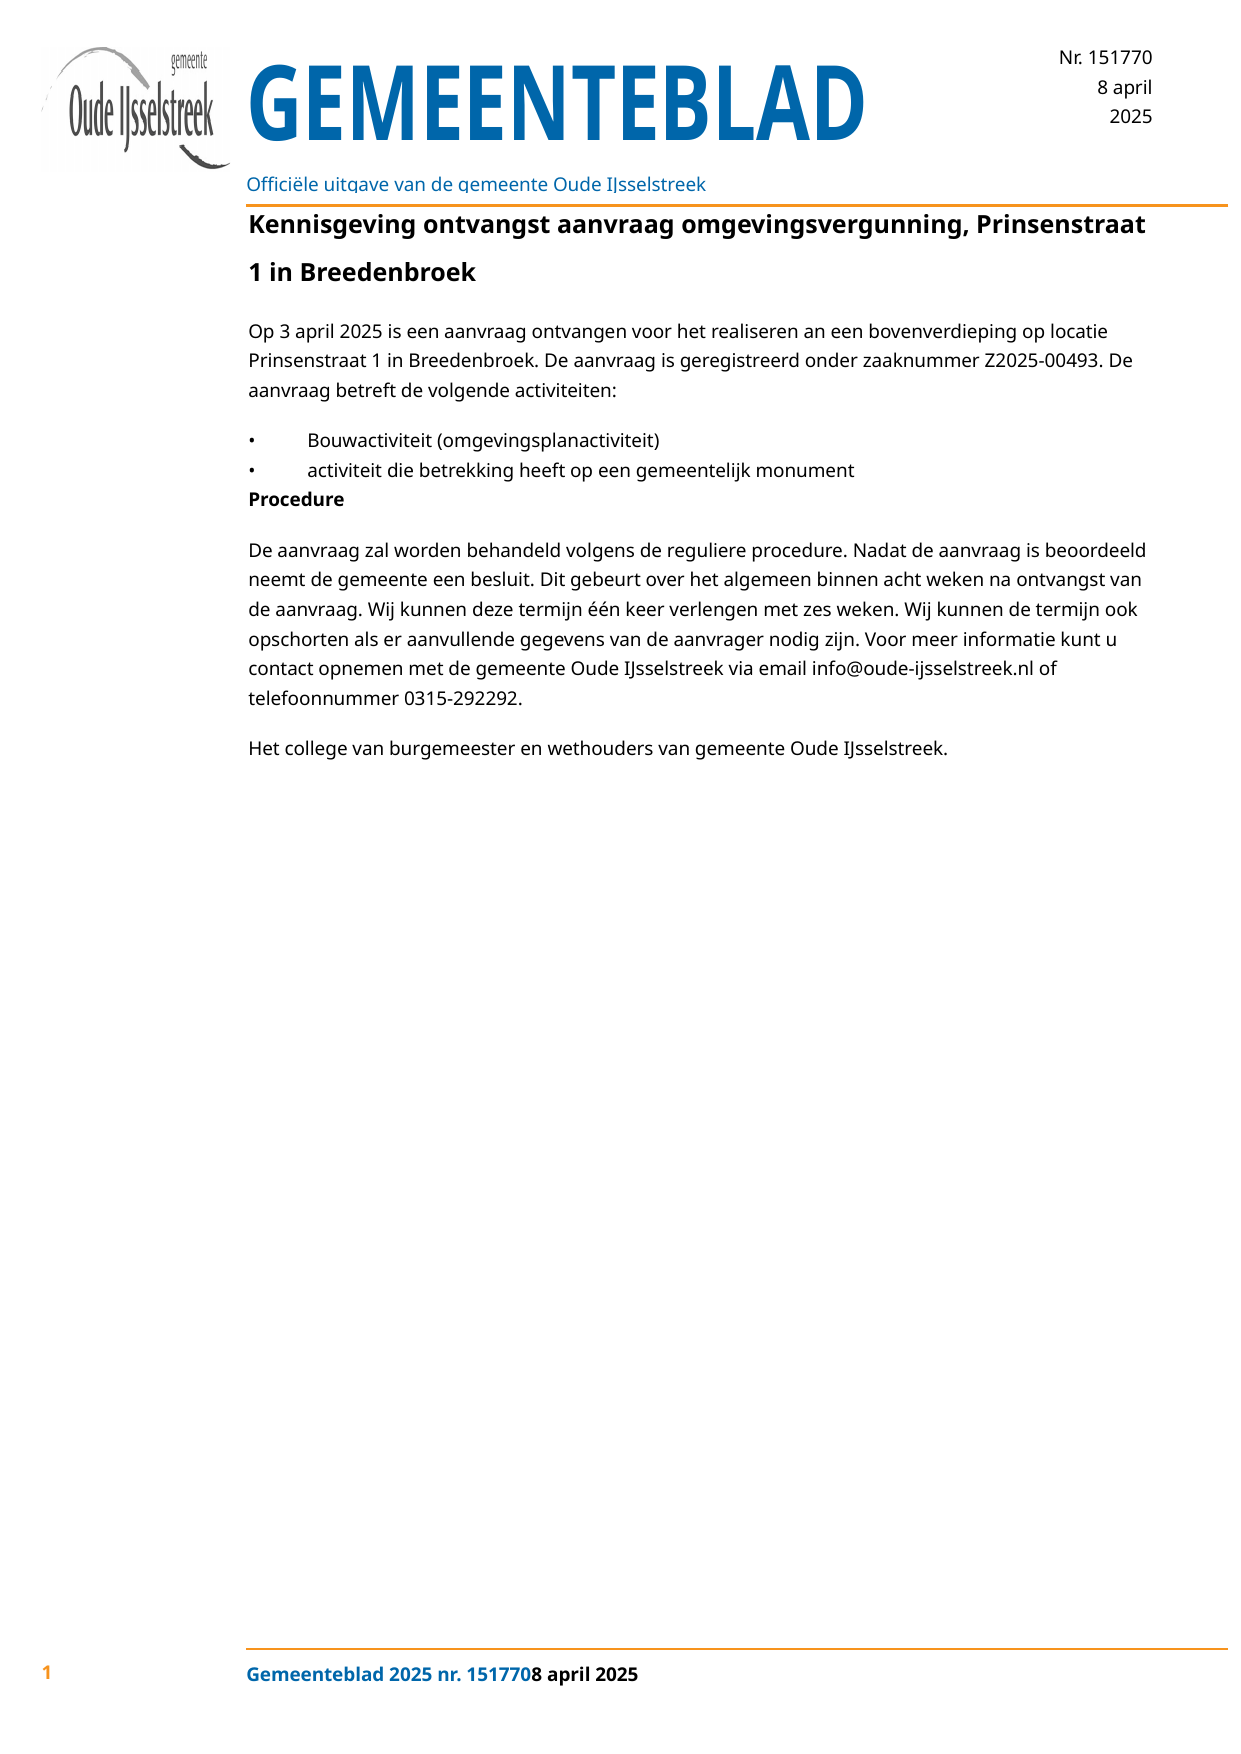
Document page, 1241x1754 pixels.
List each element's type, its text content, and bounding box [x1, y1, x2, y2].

text Het college van burgemeester en wethouders van gemeente Oude IJsselstreek. [248, 735, 1152, 761]
picture [41, 47, 231, 172]
text Op 3 april 2025 is een aanvraag ontvangen voor het realiseren an een bovenverdieping op locatie Prinsenstraat 1 in Breedenbroek. De aanvraag is geregistreerd onder zaaknummer Z2025-00493. De aanvraag betreft de volgende activiteiten: [248, 318, 1152, 403]
list activiteit die betrekking heeft op een gemeentelijk monument [248, 457, 1152, 483]
text De aanvraag zal worden behandeld volgens de reguliere procedure. Nadat de aanvraag is beoordeeld neemt de gemeente een besluit. Dit gebeurt over het algemeen binnen acht weken na ontvangst van de aanvraag. Wij kunnen deze termijn één keer verlengen met zes weken. Wij kunnen de termijn ook opschorten als er aanvullende gegevens van de aanvrager nodig zijn. Voor meer informatie kunt u contact opnemen met de gemeente Oude IJsselstreek via email info@oude-ijsselstreek.nl of telefoonnummer 0315-292292. [248, 537, 1152, 711]
text Procedure [248, 487, 1152, 512]
text Kennisgeving ontvangst aanvraag omgevingsvergunning, Prinsenstraat 1 in Breedenbroek [248, 207, 1152, 288]
list Bouwactiviteit (omgevingsplanactiviteit) [248, 427, 1152, 453]
